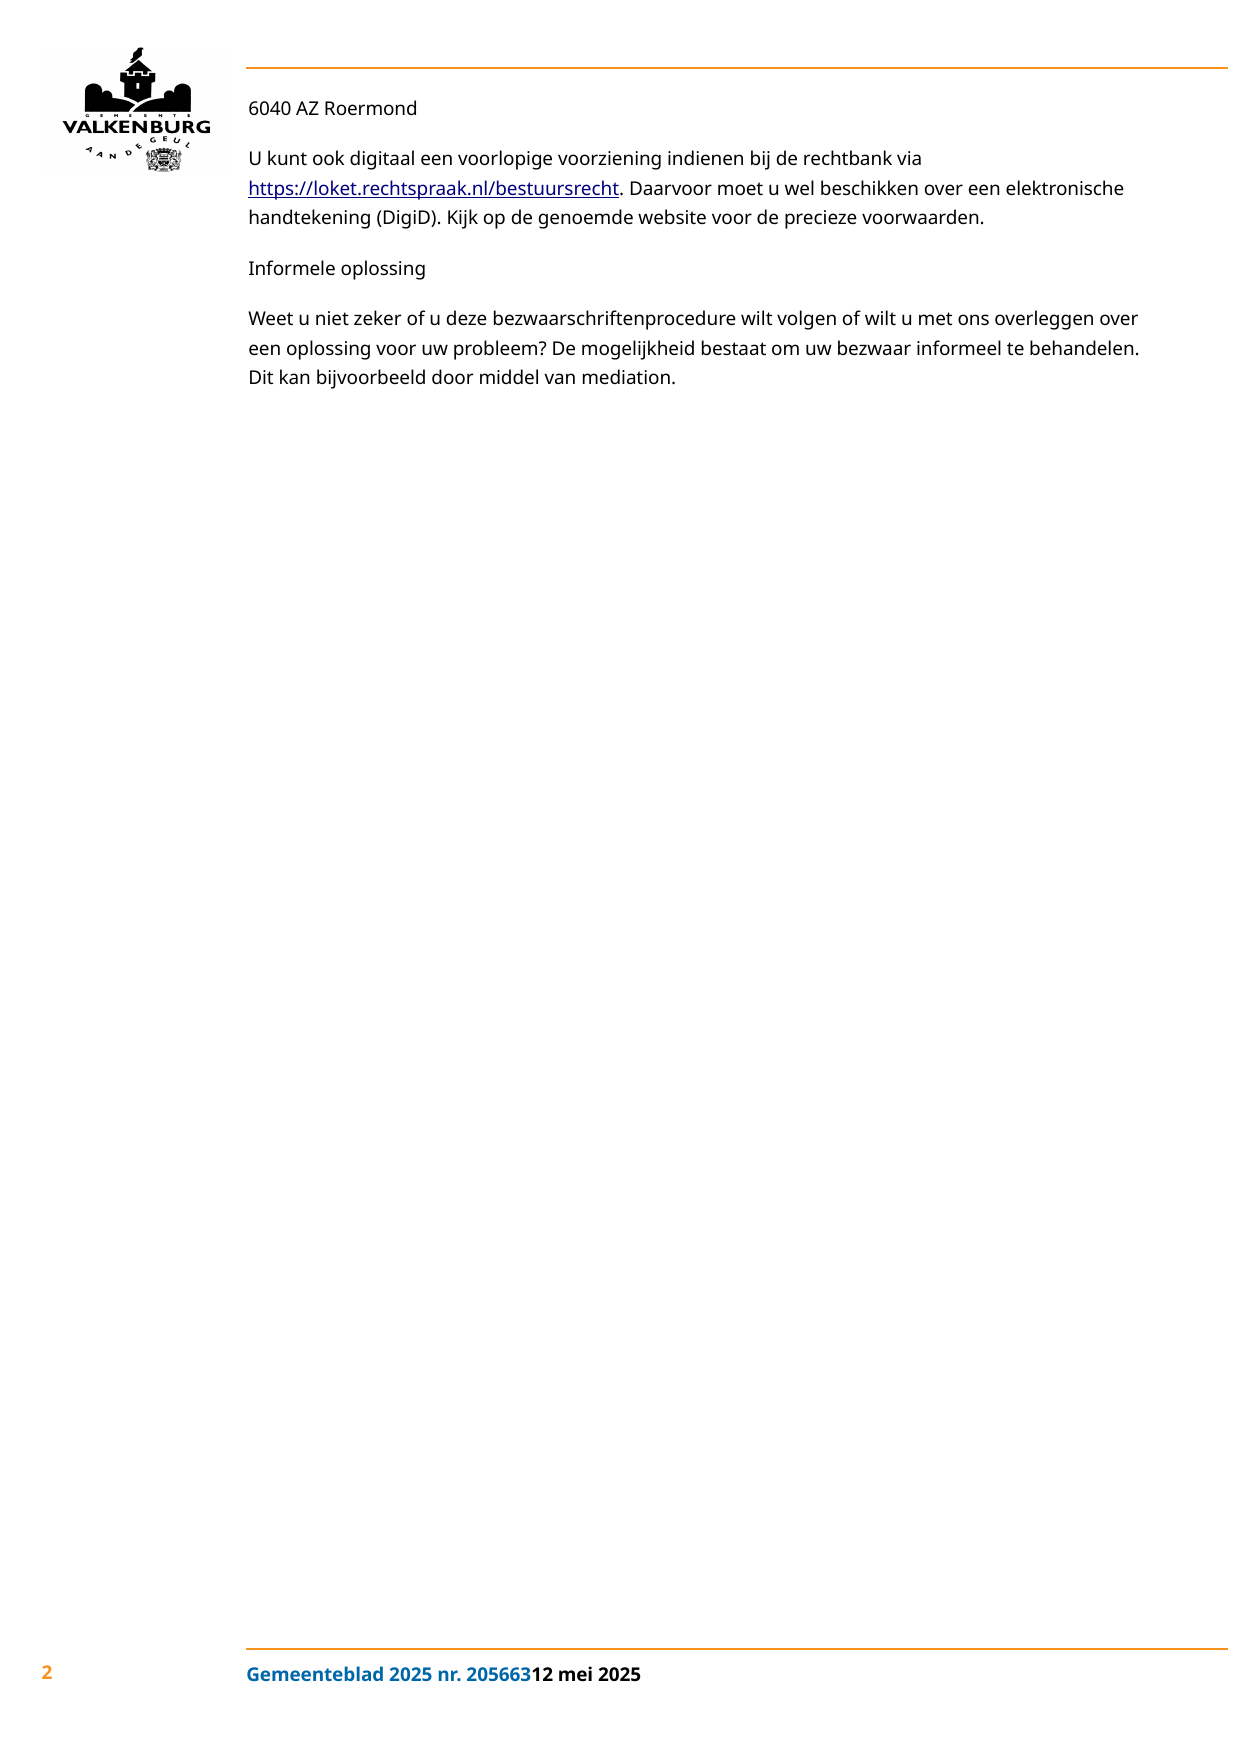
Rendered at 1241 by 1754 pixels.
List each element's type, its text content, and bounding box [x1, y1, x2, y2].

text U kunt ook digitaal een voorlopige voorziening indienen bij de rechtbank via https://loket.rechtspraak.nl/bestuursrecht. Daarvoor moet u wel beschikken over een elektronische handtekening (DigiD). Kijk op de genoemde website voor de precieze voorwaarden. [248, 145, 1152, 230]
text Weet u niet zeker of u deze bezwaarschriftenprocedure wilt volgen of wilt u met ons overleggen over een oplossing voor uw probleem? De mogelijkheid bestaat om uw bezwaar informeel te behandelen. Dit kan bijvoorbeeld door middel van mediation. [248, 305, 1152, 390]
picture [41, 47, 231, 172]
text Informele oplossing [248, 255, 1152, 281]
text 6040 AZ Roermond [248, 95, 1152, 121]
